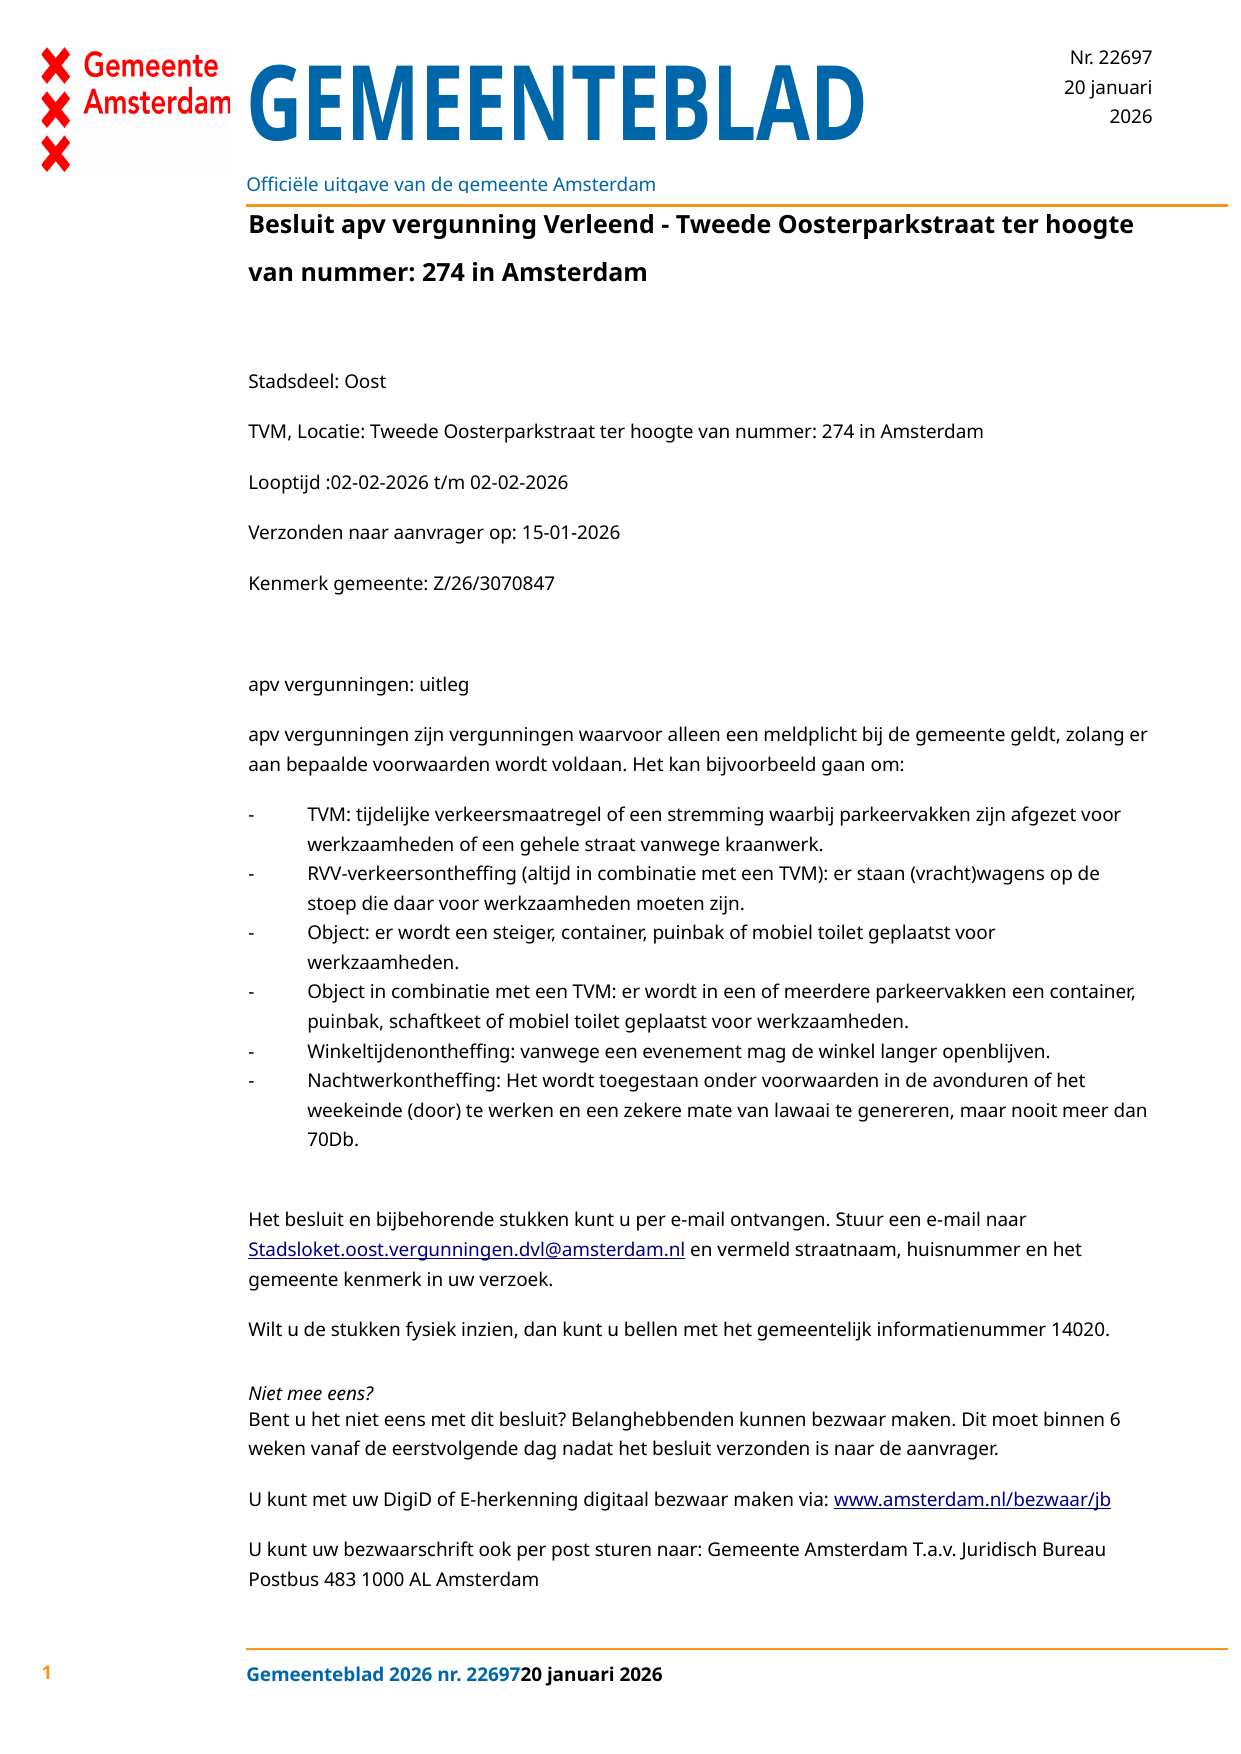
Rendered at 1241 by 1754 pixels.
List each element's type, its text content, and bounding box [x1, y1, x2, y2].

text Kenmerk gemeente: Z/26/3070847 [248, 570, 1152, 596]
list RVV-verkeersontheffing (altijd in combinatie met een TVM): er staan (vracht)wagens op de stoep die daar voor werkzaamheden moeten zijn. [248, 860, 1152, 916]
text Bent u het niet eens met dit besluit? Belanghebbenden kunnen bezwaar maken. Dit moet binnen 6 weken vanaf de eerstvolgende dag nadat het besluit verzonden is naar de aanvrager. [248, 1406, 1152, 1461]
text Niet mee eens? [248, 1380, 1152, 1406]
text Looptijd :02-02-2026 t/m 02-02-2026 [248, 469, 1152, 495]
text U kunt uw bezwaarschrift ook per post sturen naar: Gemeente Amsterdam T.a.v. Juridisch Bureau Postbus 483 1000 AL Amsterdam [248, 1536, 1152, 1592]
list TVM: tijdelijke verkeersmaatregel of een stremming waarbij parkeervakken zijn afgezet voor werkzaamheden of een gehele straat vanwege kraanwerk. [248, 801, 1152, 857]
text Wilt u de stukken fysiek inzien, dan kunt u bellen met het gemeentelijk informatienummer 14020. [248, 1316, 1152, 1342]
text Stadsdeel: Oost [248, 368, 1152, 394]
text Het besluit en bijbehorende stukken kunt u per e-mail ontvangen. Stuur een e-mail naar Stadsloket.oost.vergunningen.dvl@amsterdam.nl en vermeld straatnaam, huisnummer en het gemeente kenmerk in uw verzoek. [248, 1207, 1152, 1292]
text apv vergunningen zijn vergunningen waarvoor alleen een meldplicht bij de gemeente geldt, zolang er aan bepaalde voorwaarden wordt voldaan. Het kan bijvoorbeeld gaan om: [248, 721, 1152, 777]
text apv vergunningen: uitleg [248, 671, 1152, 697]
list Object in combinatie met een TVM: er wordt in een of meerdere parkeervakken een container, puinbak, schaftkeet of mobiel toilet geplaatst voor werkzaamheden. [248, 979, 1152, 1034]
text TVM, Locatie: Tweede Oosterparkstraat ter hoogte van nummer: 274 in Amsterdam [248, 419, 1152, 444]
list Winkeltijdenontheffing: vanwege een evenement mag de winkel langer openblijven. [248, 1038, 1152, 1064]
list Object: er wordt een steiger, container, puinbak of mobiel toilet geplaatst voor werkzaamheden. [248, 919, 1152, 975]
text U kunt met uw DigiD of E-herkenning digitaal bezwaar maken via: www.amsterdam.nl/bezwaar/jb [248, 1486, 1152, 1512]
text Verzonden naar aanvrager op: 15-01-2026 [248, 519, 1152, 545]
list Nachtwerkontheffing: Het wordt toegestaan onder voorwaarden in de avonduren of het weekeinde (door) te werken en een zekere mate van lawaai te genereren, maar nooit meer dan 70Db. [248, 1067, 1152, 1152]
picture [41, 47, 231, 172]
text Besluit apv vergunning Verleend - Tweede Oosterparkstraat ter hoogte van nummer: 274 in Amsterdam [248, 207, 1152, 288]
